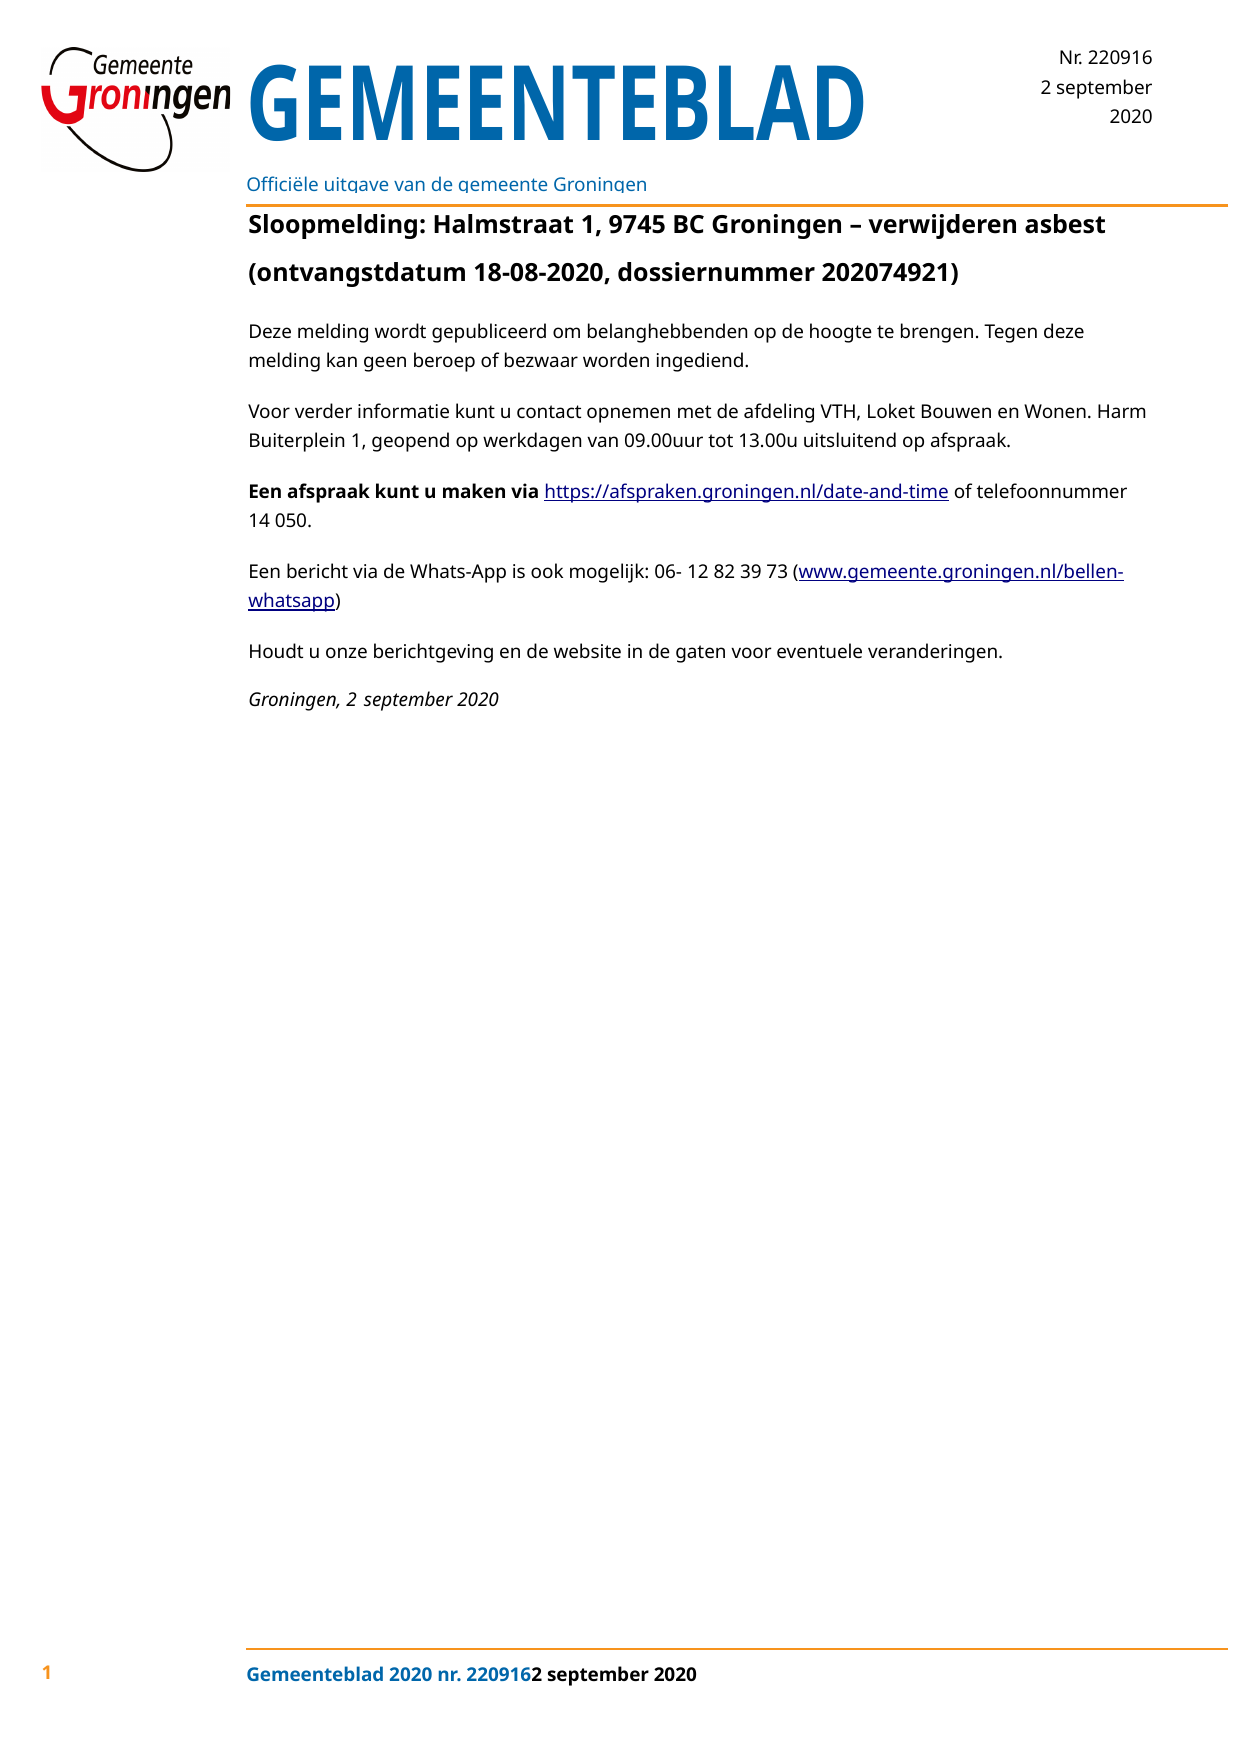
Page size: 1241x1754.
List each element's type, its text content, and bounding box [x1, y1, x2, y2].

text Voor verder informatie kunt u contact opnemen met de afdeling VTH, Loket Bouwen en Wonen. Harm Buiterplein 1, geopend op werkdagen van 09.00uur tot 13.00u uitsluitend op afspraak. [248, 398, 1152, 453]
text Een afspraak kunt u maken via https://afspraken.groningen.nl/date-and-time of telefoonnummer 14 050. [248, 478, 1152, 533]
picture [41, 47, 231, 172]
text Groningen, 2 september 2020 [248, 686, 1152, 711]
text Sloopmelding: Halmstraat 1, 9745 BC Groningen – verwijderen asbest (ontvangstdatum 18-08-2020, dossiernummer 202074921) [248, 207, 1152, 288]
text Houdt u onze berichtgeving en de website in de gaten voor eventuele veranderingen. [248, 638, 1152, 664]
text Een bericht via de Whats-App is ook mogelijk: 06- 12 82 39 73 (www.gemeente.groningen.nl/bellen-whatsapp) [248, 558, 1152, 613]
text Deze melding wordt gepubliceerd om belanghebbenden op de hoogte te brengen. Tegen deze melding kan geen beroep of bezwaar worden ingediend. [248, 318, 1152, 373]
